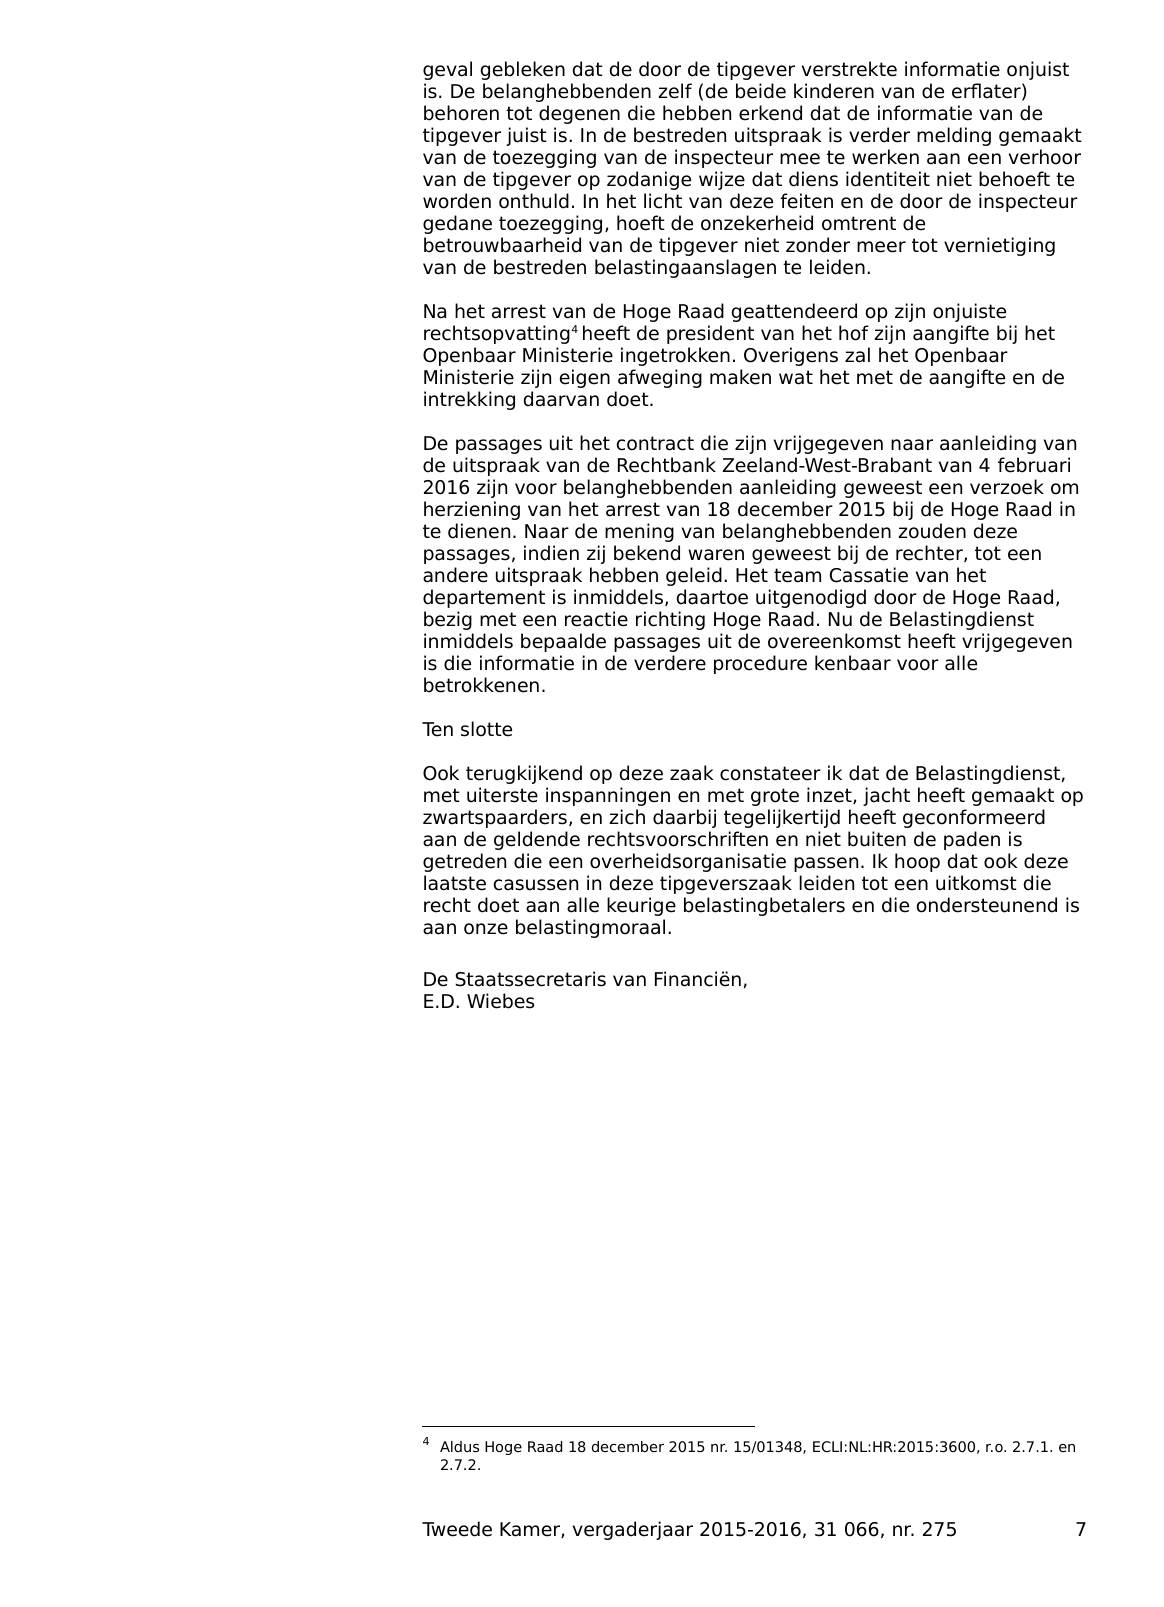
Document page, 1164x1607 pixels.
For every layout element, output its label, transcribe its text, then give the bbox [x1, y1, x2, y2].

text De Staatssecretaris van Financiën, E.D. Wiebes [422, 969, 1087, 1013]
text Aldus Hoge Raad 18 december 2015 nr. 15/01348, ECLI:NL:HR:2015:3600, r.o. 2.7.1. en 2.7.2. [422, 1435, 1087, 1474]
text De passages uit het contract die zijn vrijgegeven naar aanleiding van de uitspraak van de Rechtbank Zeeland-West-Brabant van 4 februari 2016 zijn voor belanghebbenden aanleiding geweest een verzoek om herziening van het arrest van 18 december 2015 bij de Hoge Raad in te dienen. Naar de mening van belanghebbenden zouden deze passages, indien zij bekend waren geweest bij de rechter, tot een andere uitspraak hebben geleid. Het team Cassatie van het departement is inmiddels, daartoe uitgenodigd door de Hoge Raad, bezig met een reactie richting Hoge Raad. Nu de Belastingdienst inmiddels bepaalde passages uit de overeenkomst heeft vrijgegeven is die informatie in de verdere procedure kenbaar voor alle betrokkenen. [422, 433, 1087, 697]
text Ook terugkijkend op deze zaak constateer ik dat de Belastingdienst, met uiterste inspanningen en met grote inzet, jacht heeft gemaakt op zwartspaarders, en zich daarbij tegelijkertijd heeft geconformeerd aan de geldende rechtsvoorschriften en niet buiten de paden is getreden die een overheidsorganisatie passen. Ik hoop dat ook deze laatste casussen in deze tipgeverszaak leiden tot een uitkomst die recht doet aan alle keurige belastingbetalers en die ondersteunend is aan onze belastingmoraal. [422, 763, 1087, 939]
subtitle Ten slotte [422, 719, 1087, 741]
text geval gebleken dat de door de tipgever verstrekte informatie onjuist is. De belanghebbenden zelf (de beide kinderen van de erflater) behoren tot degenen die hebben erkend dat de informatie van de tipgever juist is. In de bestreden uitspraak is verder melding gemaakt van de toezegging van de inspecteur mee te werken aan een verhoor van de tipgever op zodanige wijze dat diens identiteit niet behoeft te worden onthuld. In het licht van deze feiten en de door de inspecteur gedane toezegging, hoeft de onzekerheid omtrent de betrouwbaarheid van de tipgever niet zonder meer tot vernietiging van de bestreden belastingaanslagen te leiden. [422, 59, 1087, 279]
text Na het arrest van de Hoge Raad geattendeerd op zijn onjuiste rechtsopvattingheeft de president van het hof zijn aangifte bij het Openbaar Ministerie ingetrokken. Overigens zal het Openbaar Ministerie zijn eigen afweging maken wat het met de aangifte en de intrekking daarvan doet. [422, 301, 1087, 411]
